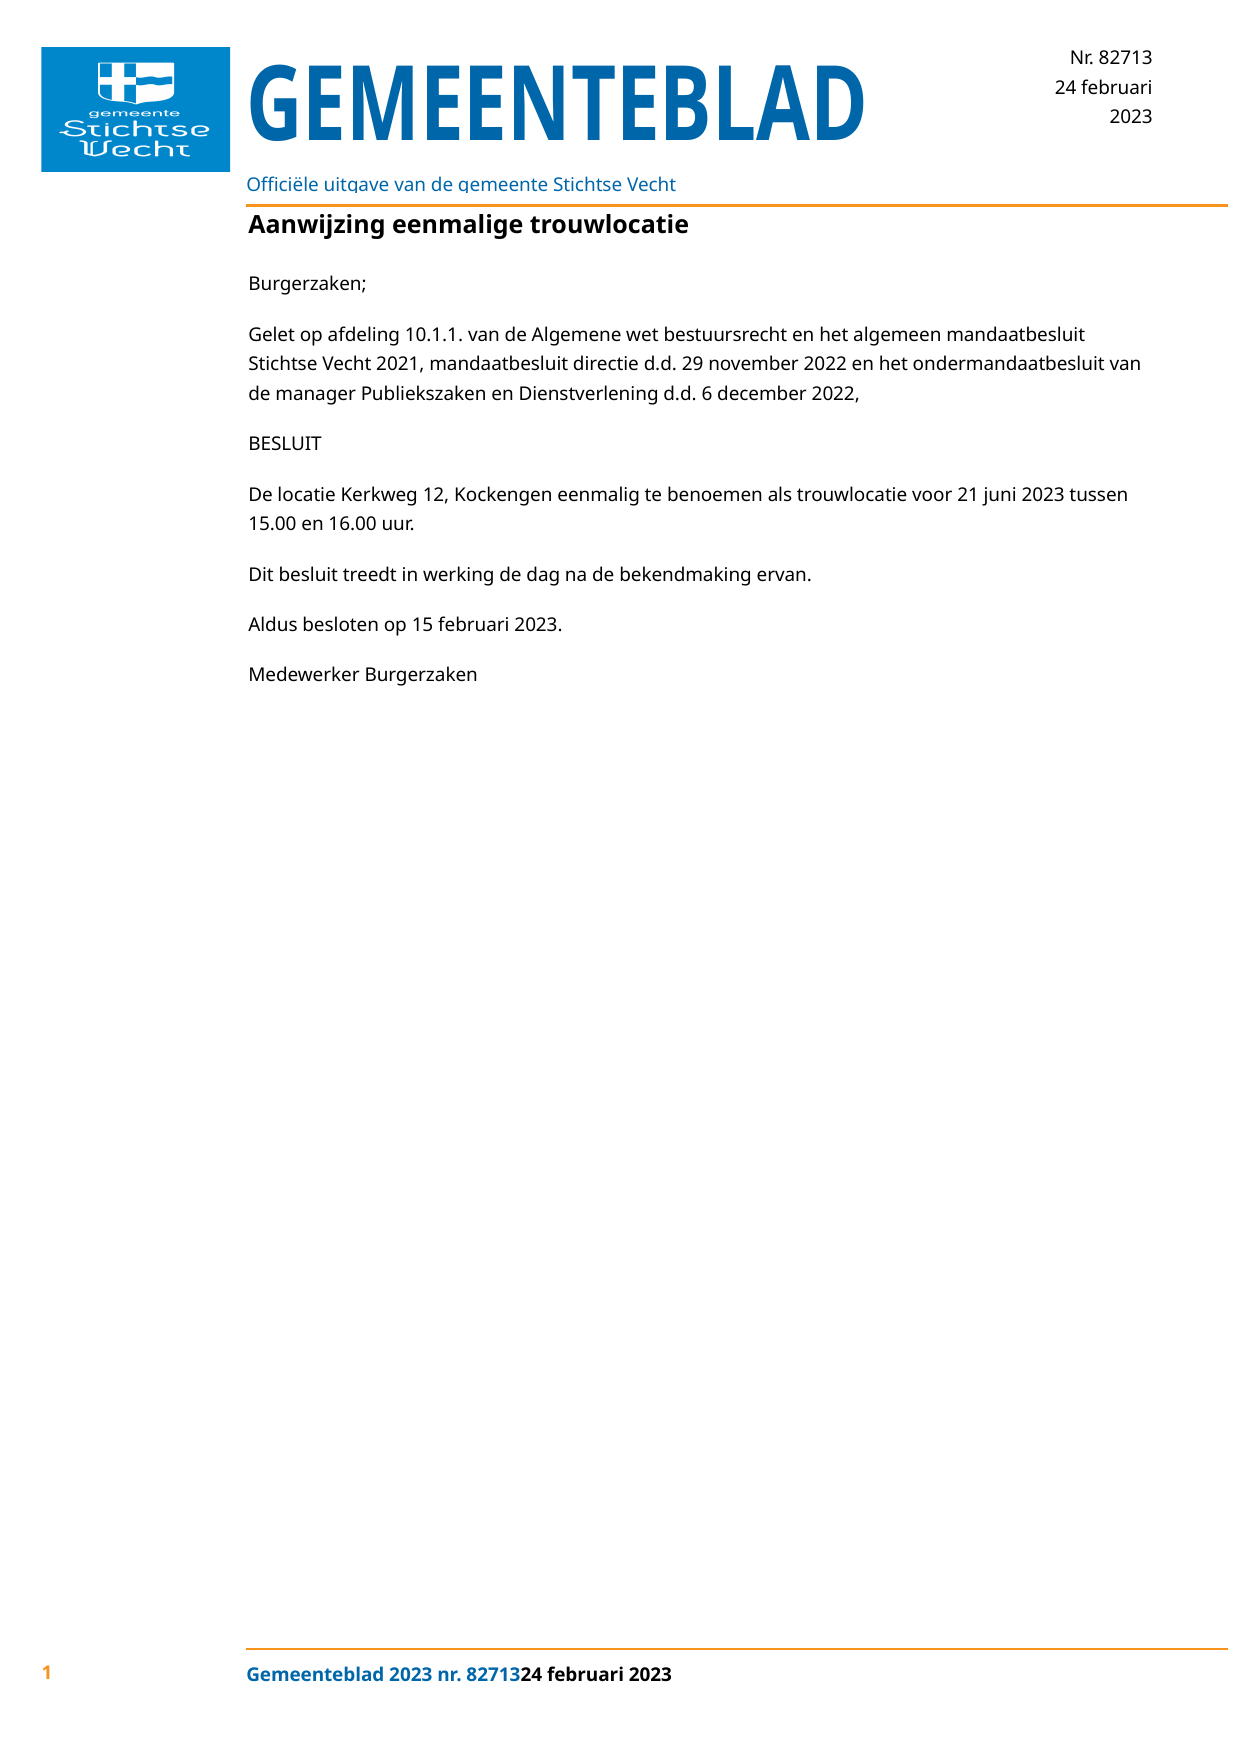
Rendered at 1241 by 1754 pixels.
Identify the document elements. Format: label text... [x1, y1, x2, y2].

text Gelet op afdeling 10.1.1. van de Algemene wet bestuursrecht en het algemeen mandaatbesluit Stichtse Vecht 2021, mandaatbesluit directie d.d. 29 november 2022 en het ondermandaatbesluit van de manager Publiekszaken en Dienstverlening d.d. 6 december 2022, [248, 321, 1152, 406]
picture [137, 63, 174, 103]
text Dit besluit treedt in werking de dag na de bekendmaking ervan. [248, 561, 1152, 586]
picture [99, 63, 135, 101]
text BESLUIT [248, 430, 1152, 456]
text De locatie Kerkweg 12, Kockengen eenmalig te benoemen als trouwlocatie voor 21 juni 2023 tussen 15.00 en 16.00 uur. [248, 481, 1152, 536]
text Medewerker Burgerzaken [248, 662, 1152, 687]
text Aldus besloten op 15 februari 2023. [248, 611, 1152, 637]
text Burgerzaken; [248, 270, 1152, 296]
text Aanwijzing eenmalige trouwlocatie [248, 207, 1152, 241]
